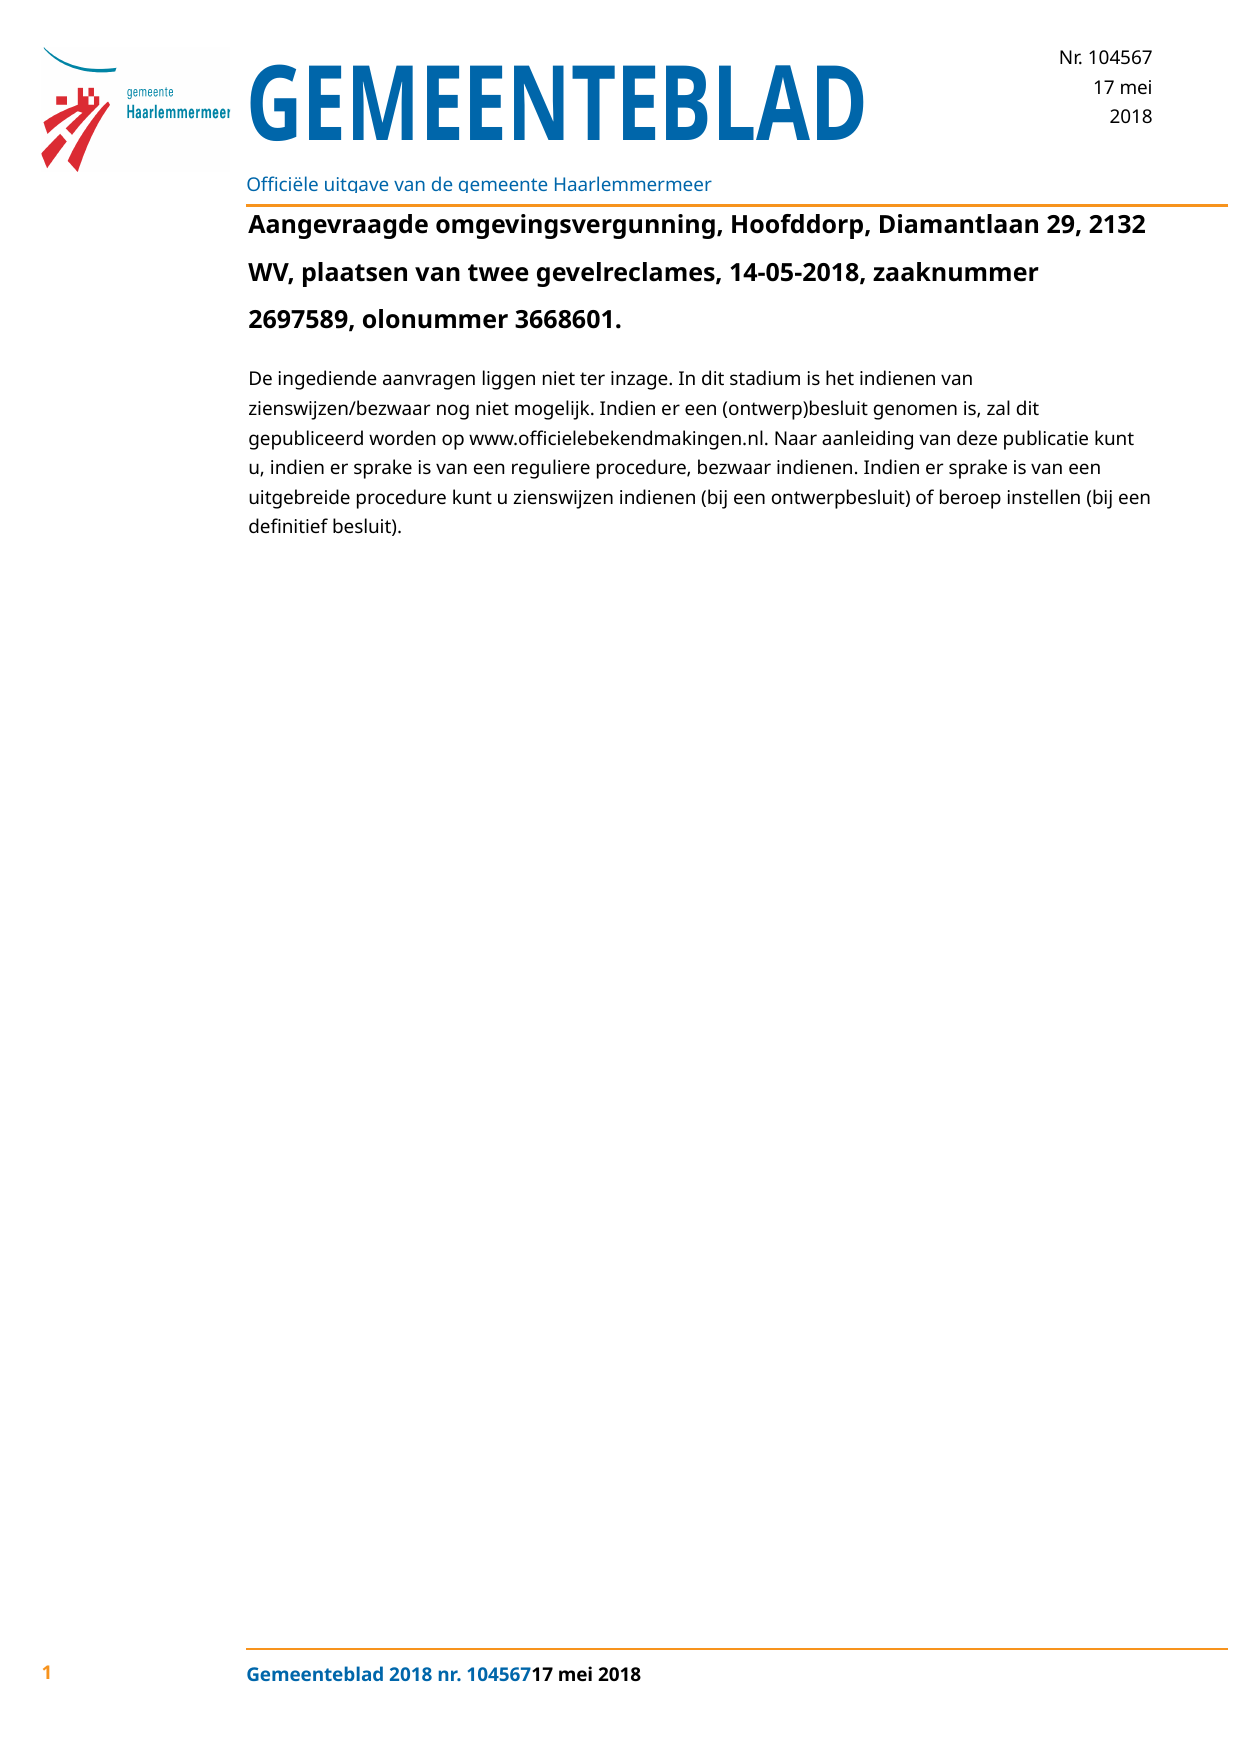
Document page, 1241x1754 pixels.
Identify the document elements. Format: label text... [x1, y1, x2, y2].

text De ingediende aanvragen liggen niet ter inzage. In dit stadium is het indienen van zienswijzen/bezwaar nog niet mogelijk. Indien er een (ontwerp)besluit genomen is, zal dit gepubliceerd worden op www.officielebekendmakingen.nl. Naar aanleiding van deze publicatie kunt u, indien er sprake is van een reguliere procedure, bezwaar indienen. Indien er sprake is van een uitgebreide procedure kunt u zienswijzen indienen (bij een ontwerpbesluit) of beroep instellen (bij een definitief besluit). [248, 366, 1152, 539]
text Aangevraagde omgevingsvergunning, Hoofddorp, Diamantlaan 29, 2132 WV, plaatsen van twee gevelreclames, 14-05-2018, zaaknummer 2697589, olonummer 3668601. [248, 207, 1152, 336]
picture [41, 47, 231, 172]
